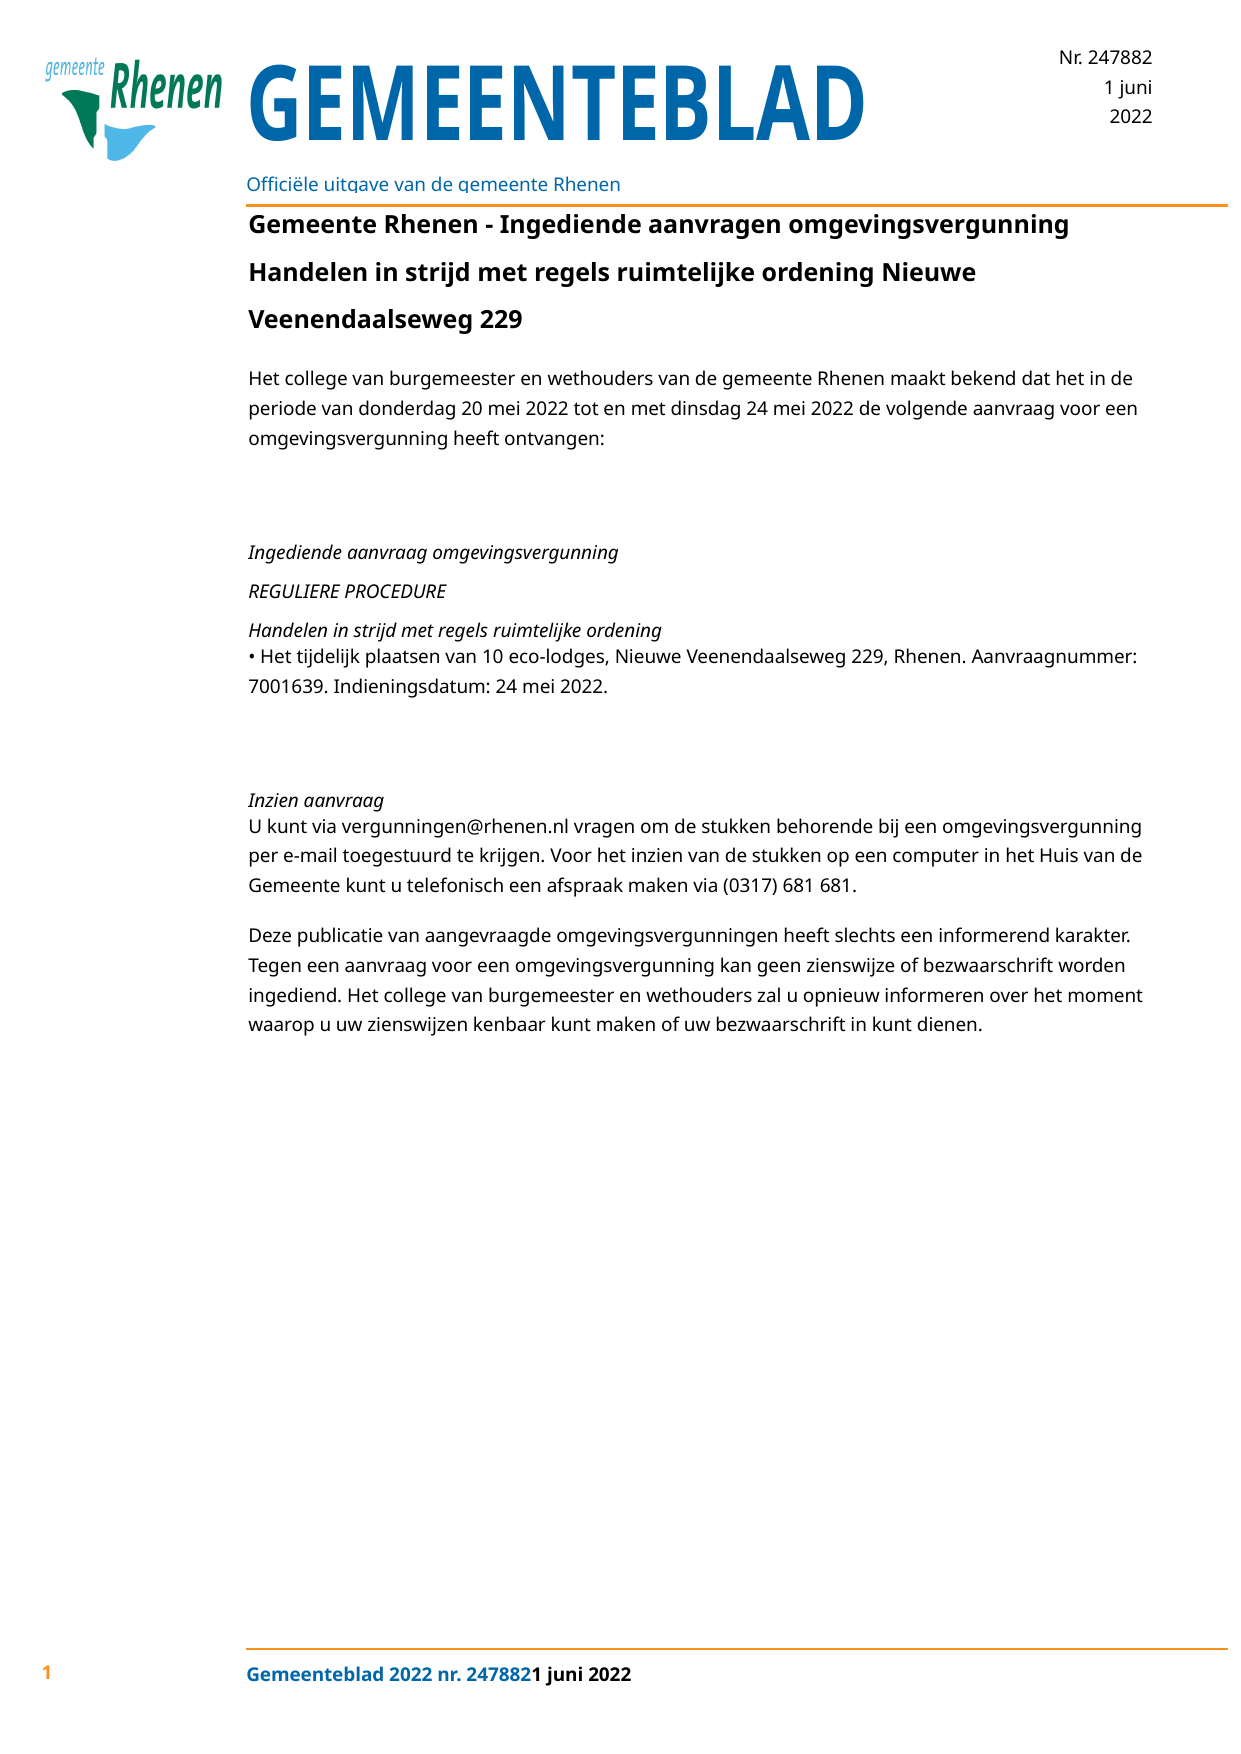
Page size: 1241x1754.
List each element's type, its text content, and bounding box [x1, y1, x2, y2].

text U kunt via vergunningen@rhenen.nl vragen om de stukken behorende bij een omgevingsvergunning per e-mail toegestuurd te krijgen. Voor het inzien van de stukken op een computer in het Huis van de Gemeente kunt u telefonisch een afspraak maken via (0317) 681 681. [248, 813, 1152, 898]
text Handelen in strijd met regels ruimtelijke ordening [248, 618, 1152, 643]
picture [41, 47, 231, 172]
text REGULIERE PROCEDURE [248, 578, 1152, 604]
text Ingediende aanvraag omgevingsvergunning [248, 539, 1152, 565]
text • Het tijdelijk plaatsen van 10 eco-lodges, Nieuwe Veenendaalseweg 229, Rhenen. Aanvraagnummer: 7001639. Indieningsdatum: 24 mei 2022. [248, 643, 1152, 699]
text Inzien aanvraag [248, 787, 1152, 813]
text Deze publicatie van aangevraagde omgevingsvergunningen heeft slechts een informerend karakter. Tegen een aanvraag voor een omgevingsvergunning kan geen zienswijze of bezwaarschrift worden ingediend. Het college van burgemeester en wethouders zal u opnieuw informeren over het moment waarop u uw zienswijzen kenbaar kunt maken of uw bezwaarschrift in kunt dienen. [248, 923, 1152, 1037]
text Gemeente Rhenen - Ingediende aanvragen omgevingsvergunning Handelen in strijd met regels ruimtelijke ordening Nieuwe Veenendaalseweg 229 [248, 207, 1152, 336]
text Het college van burgemeester en wethouders van de gemeente Rhenen maakt bekend dat het in de periode van donderdag 20 mei 2022 tot en met dinsdag 24 mei 2022 de volgende aanvraag voor een omgevingsvergunning heeft ontvangen: [248, 366, 1152, 450]
